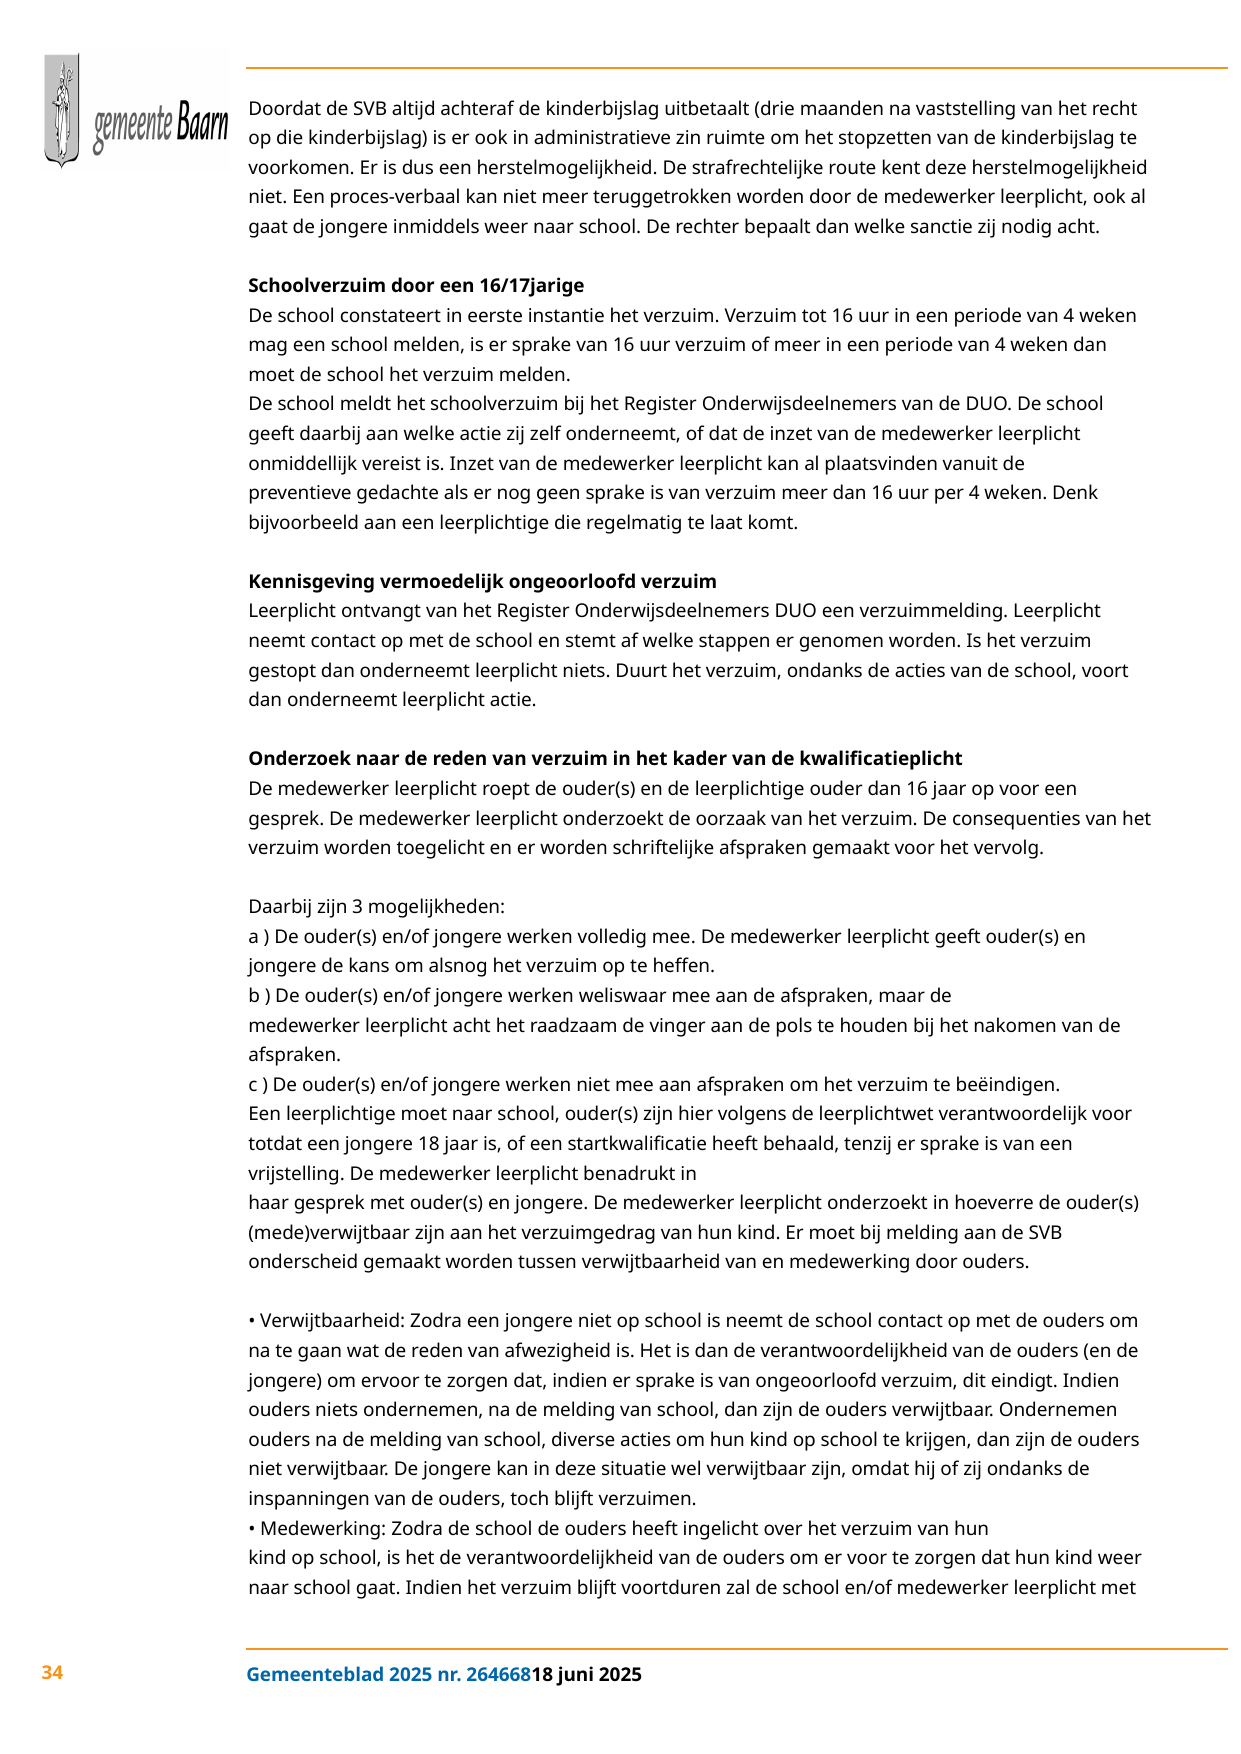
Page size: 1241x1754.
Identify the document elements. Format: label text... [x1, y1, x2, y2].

text Kennisgeving vermoedelijk ongeoorloofd verzuim [248, 568, 1152, 594]
text Leerplicht ontvangt van het Register Onderwijsdeelnemers DUO een verzuimmelding. Leerplicht neemt contact op met de school en stemt af welke stappen er genomen worden. Is het verzuim gestopt dan onderneemt leerplicht niets. Duurt het verzuim, ondanks de acties van de school, voort dan onderneemt leerplicht actie. [248, 598, 1152, 712]
text Doordat de SVB altijd achteraf de kinderbijslag uitbetaalt (drie maanden na vaststelling van het recht op die kinderbijslag) is er ook in administratieve zin ruimte om het stopzetten van de kinderbijslag te voorkomen. Er is dus een herstelmogelijkheid. De strafrechtelijke route kent deze herstelmogelijkheid niet. Een proces-verbaal kan niet meer teruggetrokken worden door de medewerker leerplicht, ook al gaat de jongere inmiddels weer naar school. De rechter bepaalt dan welke sanctie zij nodig acht. [248, 95, 1152, 239]
text Daarbij zijn 3 mogelijkheden: [248, 893, 1152, 919]
picture [41, 47, 231, 172]
text Een leerplichtige moet naar school, ouder(s) zijn hier volgens de leerplichtwet verantwoordelijk voor totdat een jongere 18 jaar is, of een startkwalificatie heeft behaald, tenzij er sprake is van een vrijstelling. De medewerker leerplicht benadrukt in haar gesprek met ouder(s) en jongere. De medewerker leerplicht onderzoekt in hoeverre de ouder(s) (mede)verwijtbaar zijn aan het verzuimgedrag van hun kind. Er moet bij melding aan de SVB onderscheid gemaakt worden tussen verwijtbaarheid van en medewerking door ouders. [248, 1101, 1152, 1274]
text • Medewerking: Zodra de school de ouders heeft ingelicht over het verzuim van hun kind op school, is het de verantwoordelijkheid van de ouders om er voor te zorgen dat hun kind weer naar school gaat. Indien het verzuim blijft voortduren zal de school en/of medewerker leerplicht met [248, 1515, 1152, 1600]
text c ) De ouder(s) en/of jongere werken niet mee aan afspraken om het verzuim te beëindigen. [248, 1071, 1152, 1097]
text • Verwijtbaarheid: Zodra een jongere niet op school is neemt de school contact op met de ouders om na te gaan wat de reden van afwezigheid is. Het is dan de verantwoordelijkheid van de ouders (en de jongere) om ervoor te zorgen dat, indien er sprake is van ongeoorloofd verzuim, dit eindigt. Indien ouders niets ondernemen, na de melding van school, dan zijn de ouders verwijtbaar. Ondernemen ouders na de melding van school, diverse acties om hun kind op school te krijgen, dan zijn de ouders niet verwijtbaar. De jongere kan in deze situatie wel verwijtbaar zijn, omdat hij of zij ondanks de inspanningen van de ouders, toch blijft verzuimen. [248, 1308, 1152, 1511]
text Schoolverzuim door een 16/17jarige [248, 272, 1152, 298]
text De school meldt het schoolverzuim bij het Register Onderwijsdeelnemers van de DUO. De school geeft daarbij aan welke actie zij zelf onderneemt, of dat de inzet van de medewerker leerplicht onmiddellijk vereist is. Inzet van de medewerker leerplicht kan al plaatsvinden vanuit de preventieve gedachte als er nog geen sprake is van verzuim meer dan 16 uur per 4 weken. Denk bijvoorbeeld aan een leerplichtige die regelmatig te laat komt. [248, 391, 1152, 535]
text b ) De ouder(s) en/of jongere werken weliswaar mee aan de afspraken, maar de medewerker leerplicht acht het raadzaam de vinger aan de pols te houden bij het nakomen van de afspraken. [248, 982, 1152, 1067]
text De medewerker leerplicht roept de ouder(s) en de leerplichtige ouder dan 16 jaar op voor een gesprek. De medewerker leerplicht onderzoekt de oorzaak van het verzuim. De consequenties van het verzuim worden toegelicht en er worden schriftelijke afspraken gemaakt voor het vervolg. [248, 775, 1152, 860]
text Onderzoek naar de reden van verzuim in het kader van de kwalificatieplicht [248, 746, 1152, 771]
text a ) De ouder(s) en/of jongere werken volledig mee. De medewerker leerplicht geeft ouder(s) en jongere de kans om alsnog het verzuim op te heffen. [248, 923, 1152, 978]
text De school constateert in eerste instantie het verzuim. Verzuim tot 16 uur in een periode van 4 weken mag een school melden, is er sprake van 16 uur verzuim of meer in een periode van 4 weken dan moet de school het verzuim melden. [248, 302, 1152, 387]
